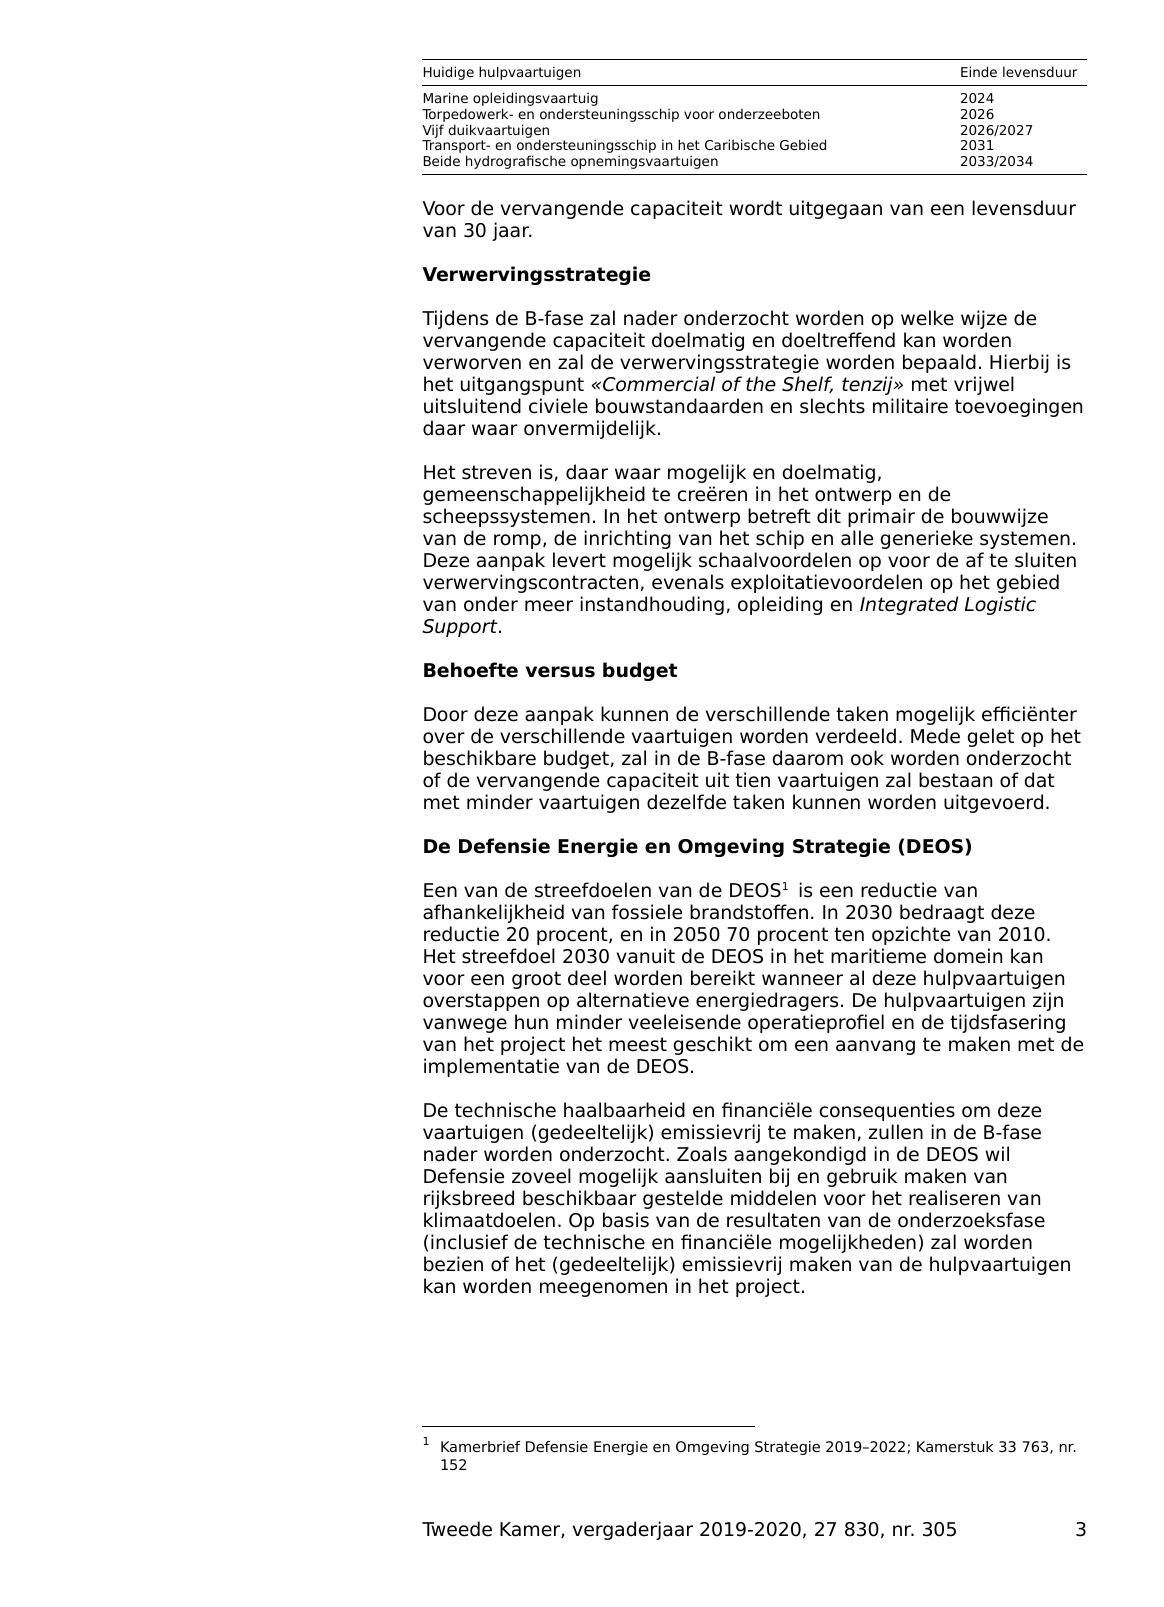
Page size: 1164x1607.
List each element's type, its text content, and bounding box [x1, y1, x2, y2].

text Een van de streefdoelen van de DEOS is een reductie van afhankelijkheid van fossiele brandstoffen. In 2030 bedraagt deze reductie 20 procent, en in 2050 70 procent ten opzichte van 2010. Het streefdoel 2030 vanuit de DEOS in het maritieme domein kan voor een groot deel worden bereikt wanneer al deze hulpvaartuigen overstappen op alternatieve energiedragers. De hulpvaartuigen zijn vanwege hun minder veeleisende operatieprofiel en de tijdsfasering van het project het meest geschikt om een aanvang te maken met de implementatie van de DEOS. [422, 880, 1087, 1078]
table_cell Vijf duikvaartuigen [422, 123, 954, 138]
subtitle De Defensie Energie en Omgeving Strategie (DEOS) [422, 836, 1087, 858]
text Voor de vervangende capaciteit wordt uitgegaan van een levensduur van 30 jaar. [422, 197, 1087, 241]
text Het streven is, daar waar mogelijk en doelmatig, gemeenschappelijkheid te creëren in het ontwerp en de scheepssystemen. In het ontwerp betreft dit primair de bouwwijze van de romp, de inrichting van het schip en alle generieke systemen. Deze aanpak levert mogelijk schaalvoordelen op voor de af te sluiten verwervingscontracten, evenals exploitatievoordelen op het gebied van onder meer instandhouding, opleiding en Integrated Logistic Support. [422, 462, 1087, 638]
text De technische haalbaarheid en financiële consequenties om deze vaartuigen (gedeeltelijk) emissievrij te maken, zullen in de B-fase nader worden onderzocht. Zoals aangekondigd in de DEOS wil Defensie zoveel mogelijk aansluiten bij en gebruik maken van rijksbreed beschikbaar gestelde middelen voor het realiseren van klimaatdoelen. Op basis van de resultaten van de onderzoeksfase (inclusief de technische en financiële mogelijkheden) zal worden bezien of het (gedeeltelijk) emissievrij maken van de hulpvaartuigen kan worden meegenomen in het project. [422, 1100, 1087, 1298]
table_cell 2033/2034 [954, 154, 1087, 174]
table_cell 2026 [954, 107, 1087, 122]
text Door deze aanpak kunnen de verschillende taken mogelijk efficiënter over de verschillende vaartuigen worden verdeeld. Mede gelet op het beschikbare budget, zal in de B-fase daarom ook worden onderzocht of de vervangende capaciteit uit tien vaartuigen zal bestaan of dat met minder vaartuigen dezelfde taken kunnen worden uitgevoerd. [422, 704, 1087, 814]
subtitle Behoefte versus budget [422, 660, 1087, 682]
table_header Huidige hulpvaartuigen [422, 60, 954, 85]
table_cell 2026/2027 [954, 123, 1087, 138]
table_cell Marine opleidingsvaartuig [422, 86, 954, 107]
table_cell 2024 [954, 86, 1087, 107]
text Tijdens de B-fase zal nader onderzocht worden op welke wijze de vervangende capaciteit doelmatig en doeltreffend kan worden verworven en zal de verwervingsstrategie worden bepaald. Hierbij is het uitgangspunt «Commercial of the Shelf, tenzij» met vrijwel uitsluitend civiele bouwstandaarden en slechts militaire toevoegingen daar waar onvermijdelijk. [422, 308, 1087, 440]
subtitle Verwervingsstrategie [422, 264, 1087, 286]
table_header Einde levensduur [954, 60, 1087, 85]
table_cell Transport- en ondersteuningsschip in het Caribische Gebied [422, 138, 954, 154]
table_cell Torpedowerk- en ondersteuningsschip voor onderzeeboten [422, 107, 954, 122]
table_cell Beide hydrografische opnemingsvaartuigen [422, 154, 954, 174]
table_cell 2031 [954, 138, 1087, 154]
text Kamerbrief Defensie Energie en Omgeving Strategie 2019–2022; Kamerstuk 33 763, nr. 152 [422, 1435, 1087, 1474]
